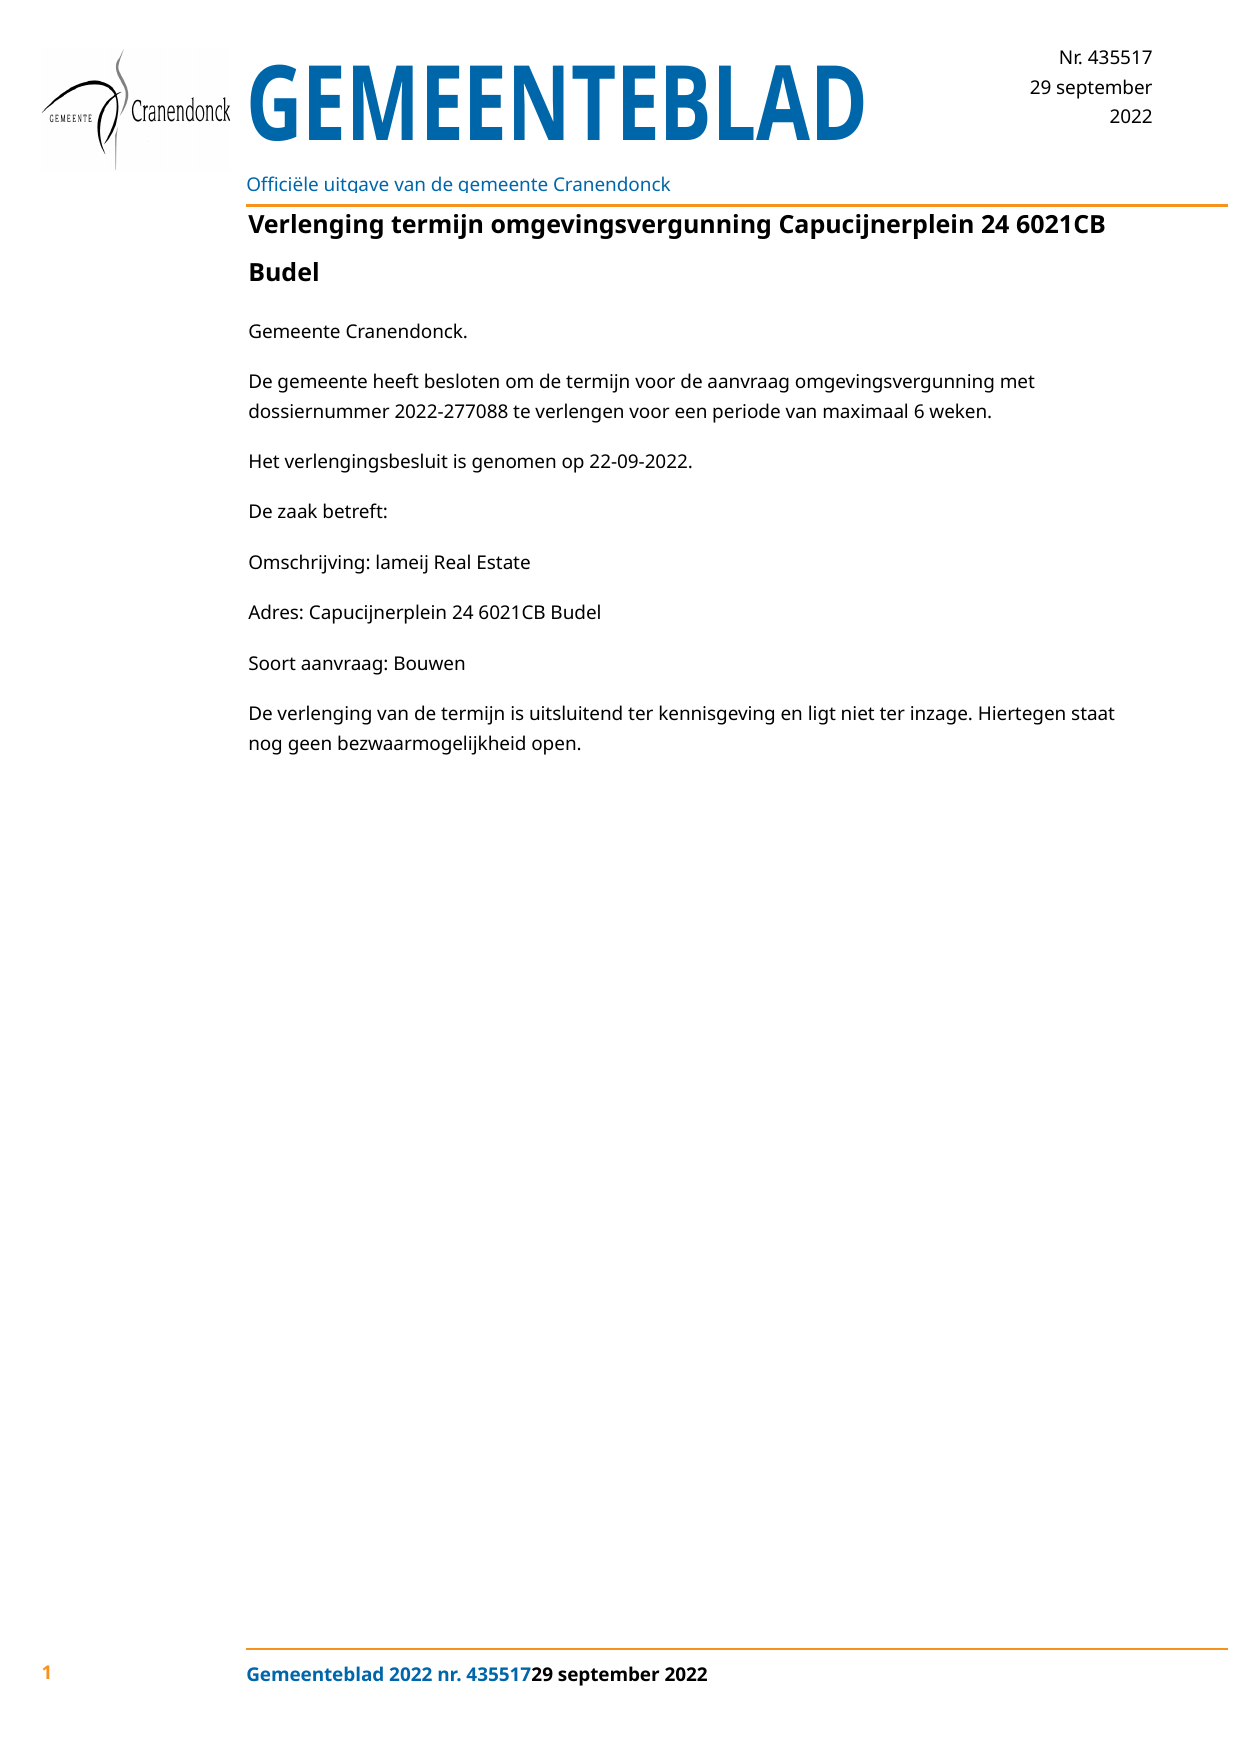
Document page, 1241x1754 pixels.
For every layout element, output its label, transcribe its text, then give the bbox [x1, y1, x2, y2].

text Gemeente Cranendonck. [248, 318, 1152, 344]
text De gemeente heeft besloten om de termijn voor de aanvraag omgevingsvergunning met dossiernummer 2022-277088 te verlengen voor een periode van maximaal 6 weken. [248, 368, 1152, 424]
text Adres: Capucijnerplein 24 6021CB Budel [248, 599, 1152, 625]
picture [41, 47, 231, 172]
text Verlenging termijn omgevingsvergunning Capucijnerplein 24 6021CB Budel [248, 207, 1152, 288]
text Het verlengingsbesluit is genomen op 22-09-2022. [248, 448, 1152, 474]
text De zaak betreft: [248, 499, 1152, 524]
text Omschrijving: lameij Real Estate [248, 549, 1152, 575]
text Soort aanvraag: Bouwen [248, 650, 1152, 676]
text De verlenging van de termijn is uitsluitend ter kennisgeving en ligt niet ter inzage. Hiertegen staat nog geen bezwaarmogelijkheid open. [248, 700, 1152, 756]
